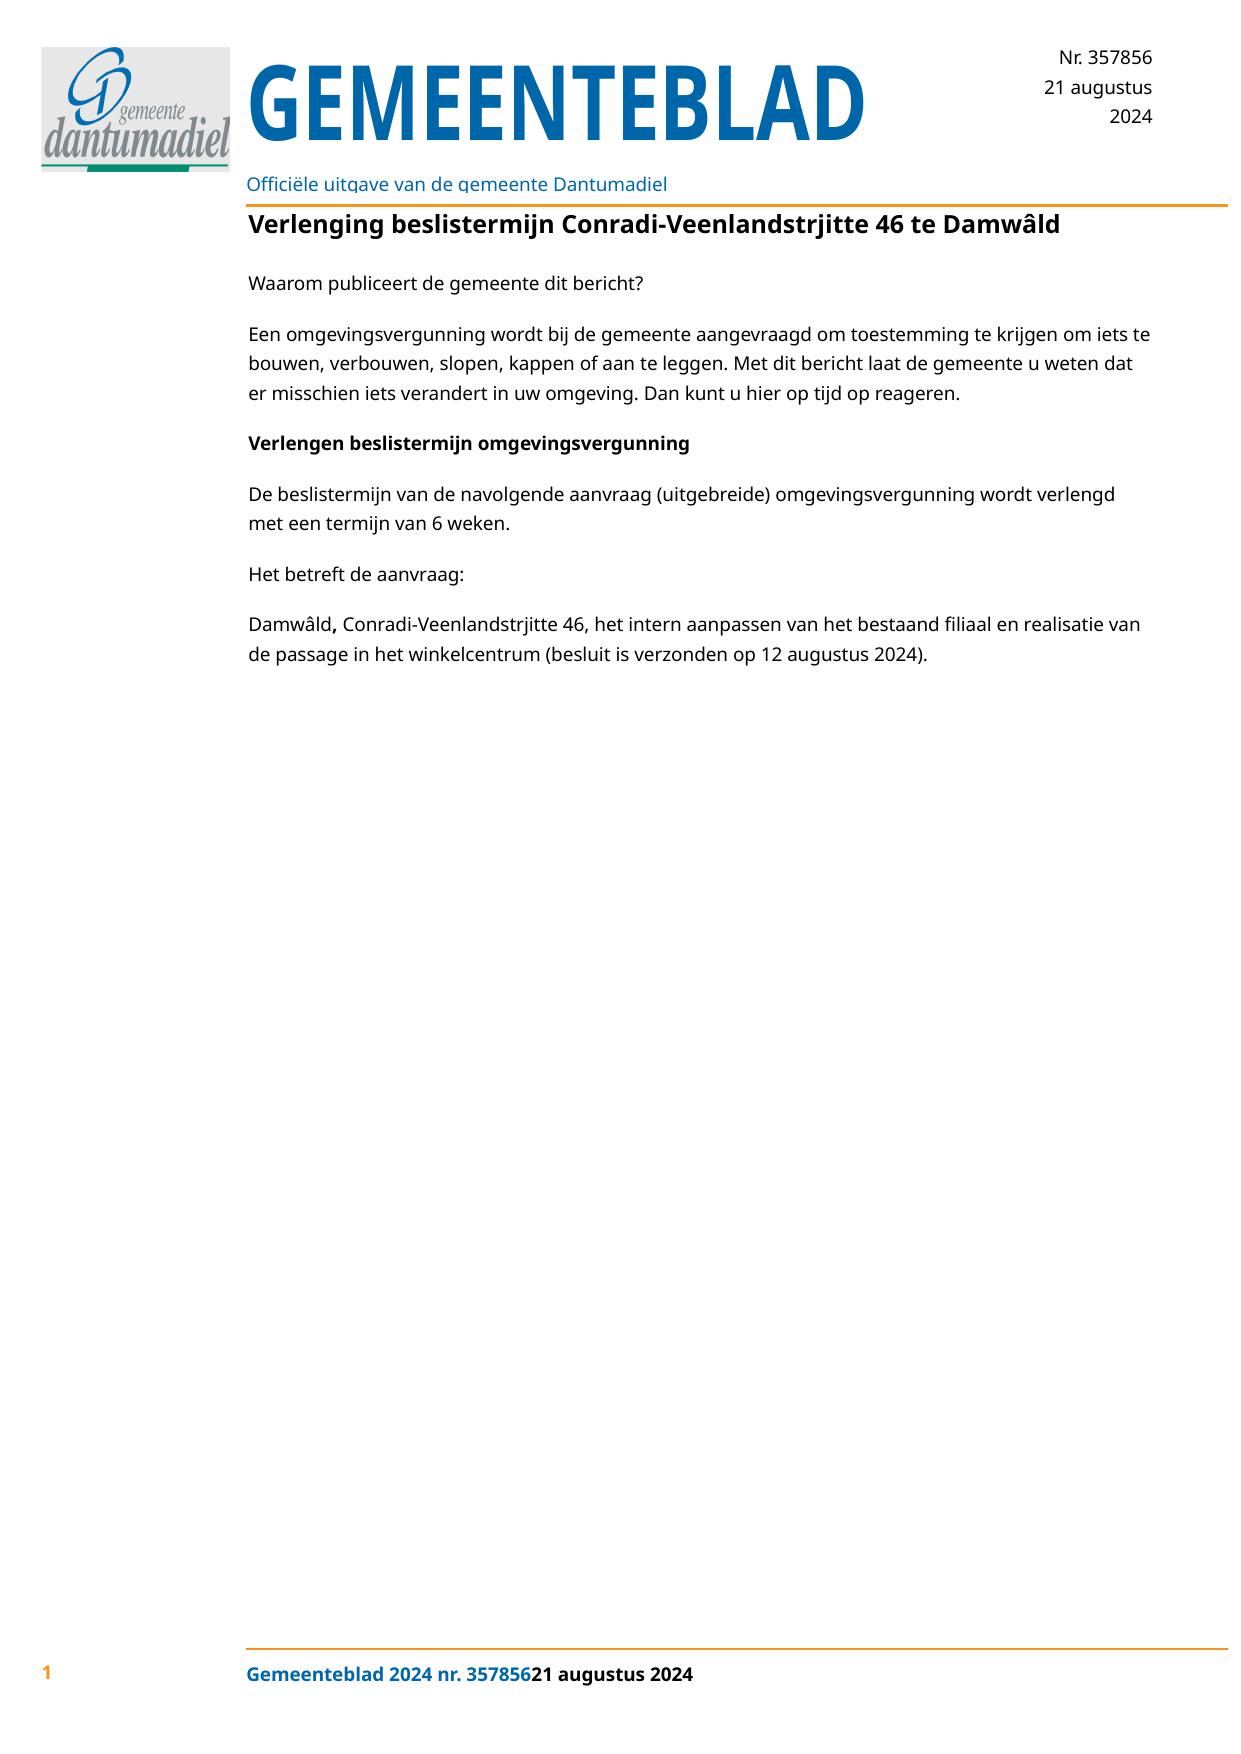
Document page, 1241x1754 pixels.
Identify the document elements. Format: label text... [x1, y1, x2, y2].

text De beslistermijn van de navolgende aanvraag (uitgebreide) omgevingsvergunning wordt verlengd met een termijn van 6 weken. [248, 481, 1152, 536]
text Damwâld, Conradi-Veenlandstrjitte 46, het intern aanpassen van het bestaand filiaal en realisatie van de passage in het winkelcentrum (besluit is verzonden op 12 augustus 2024). [248, 611, 1152, 666]
text Verlengen beslistermijn omgevingsvergunning [248, 430, 1152, 456]
text Het betreft de aanvraag: [248, 561, 1152, 586]
text Een omgevingsvergunning wordt bij de gemeente aangevraagd om toestemming te krijgen om iets te bouwen, verbouwen, slopen, kappen of aan te leggen. Met dit bericht laat de gemeente u weten dat er misschien iets verandert in uw omgeving. Dan kunt u hier op tijd op reageren. [248, 321, 1152, 406]
text Waarom publiceert de gemeente dit bericht? [248, 270, 1152, 296]
picture [41, 47, 231, 172]
text Verlenging beslistermijn Conradi-Veenlandstrjitte 46 te Damwâld [248, 207, 1152, 241]
